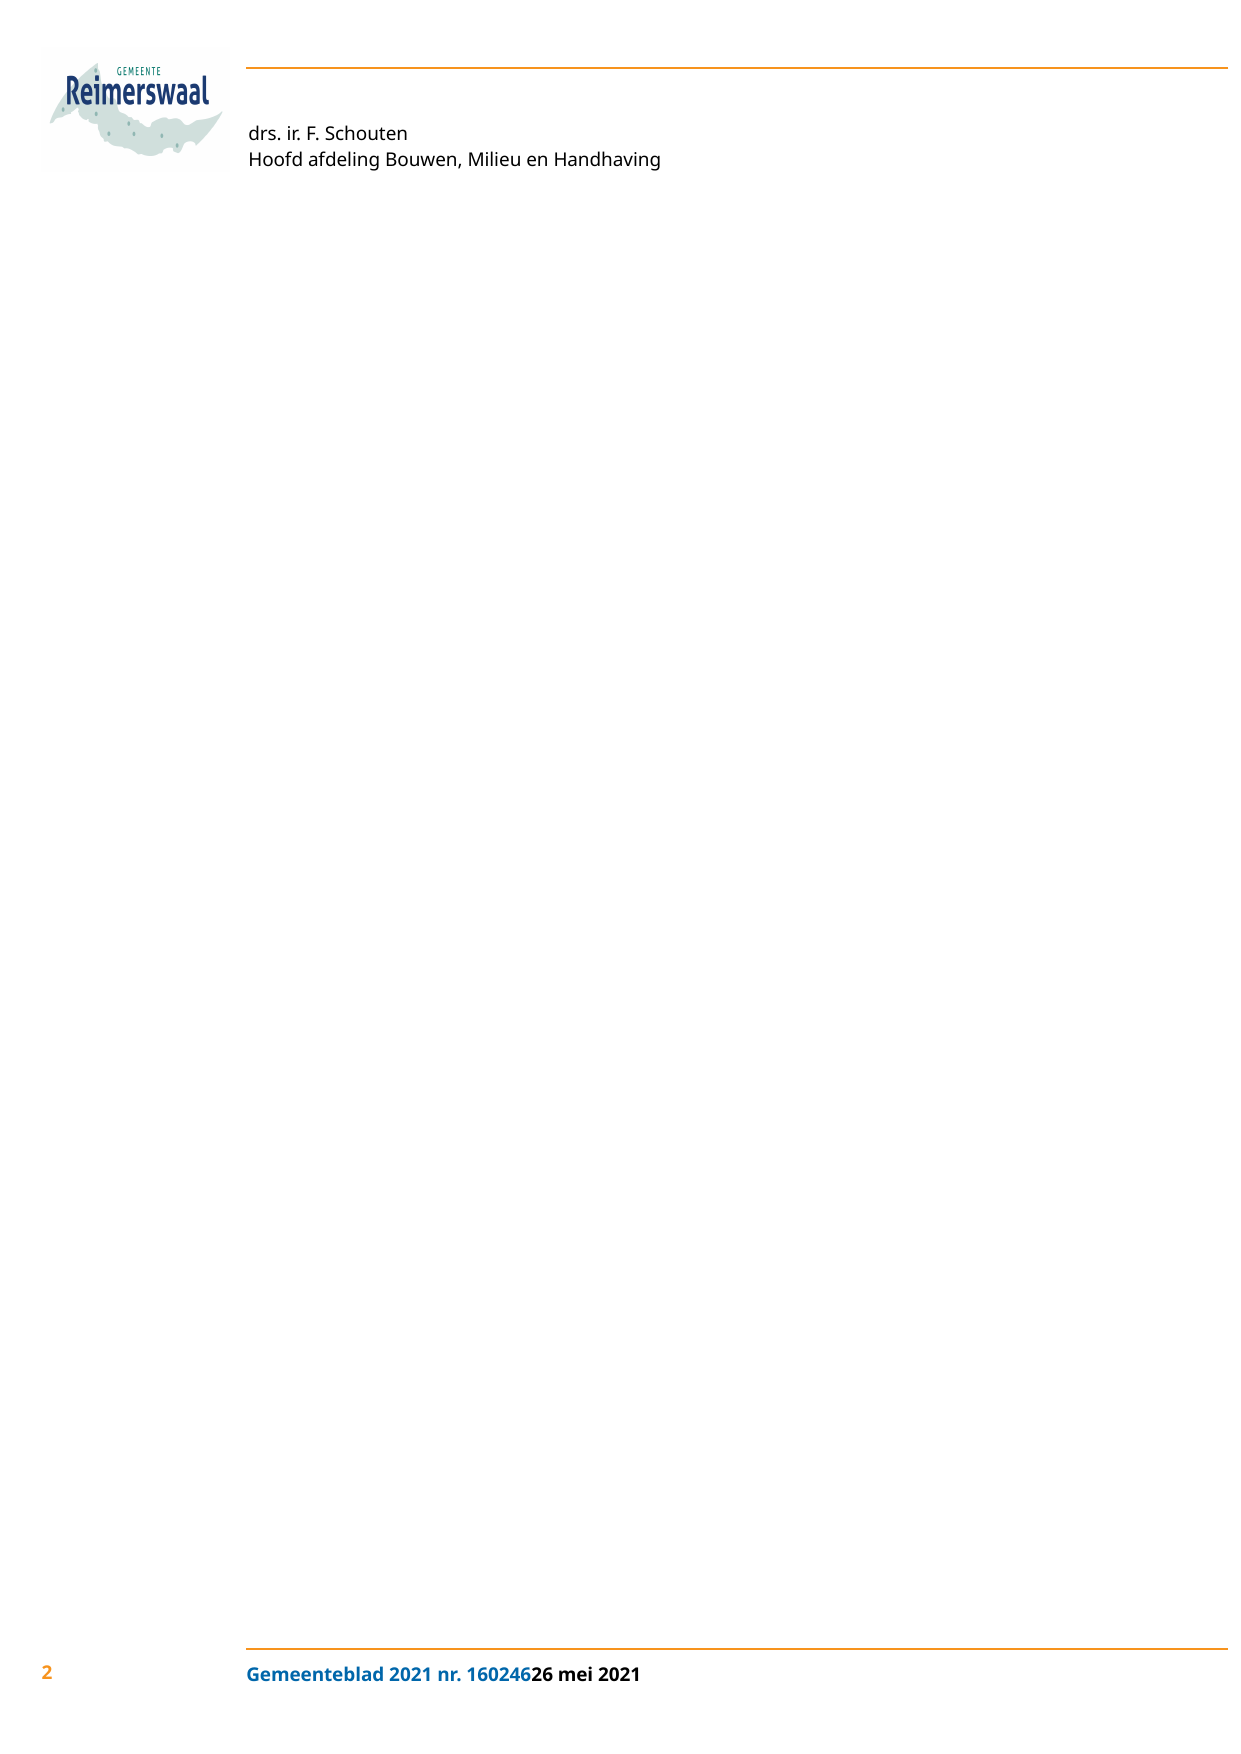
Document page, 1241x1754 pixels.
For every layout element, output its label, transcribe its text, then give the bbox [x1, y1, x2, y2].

text drs. ir. F. Schouten [248, 121, 1152, 146]
text Hoofd afdeling Bouwen, Milieu en Handhaving [248, 146, 1152, 172]
picture [41, 47, 231, 172]
